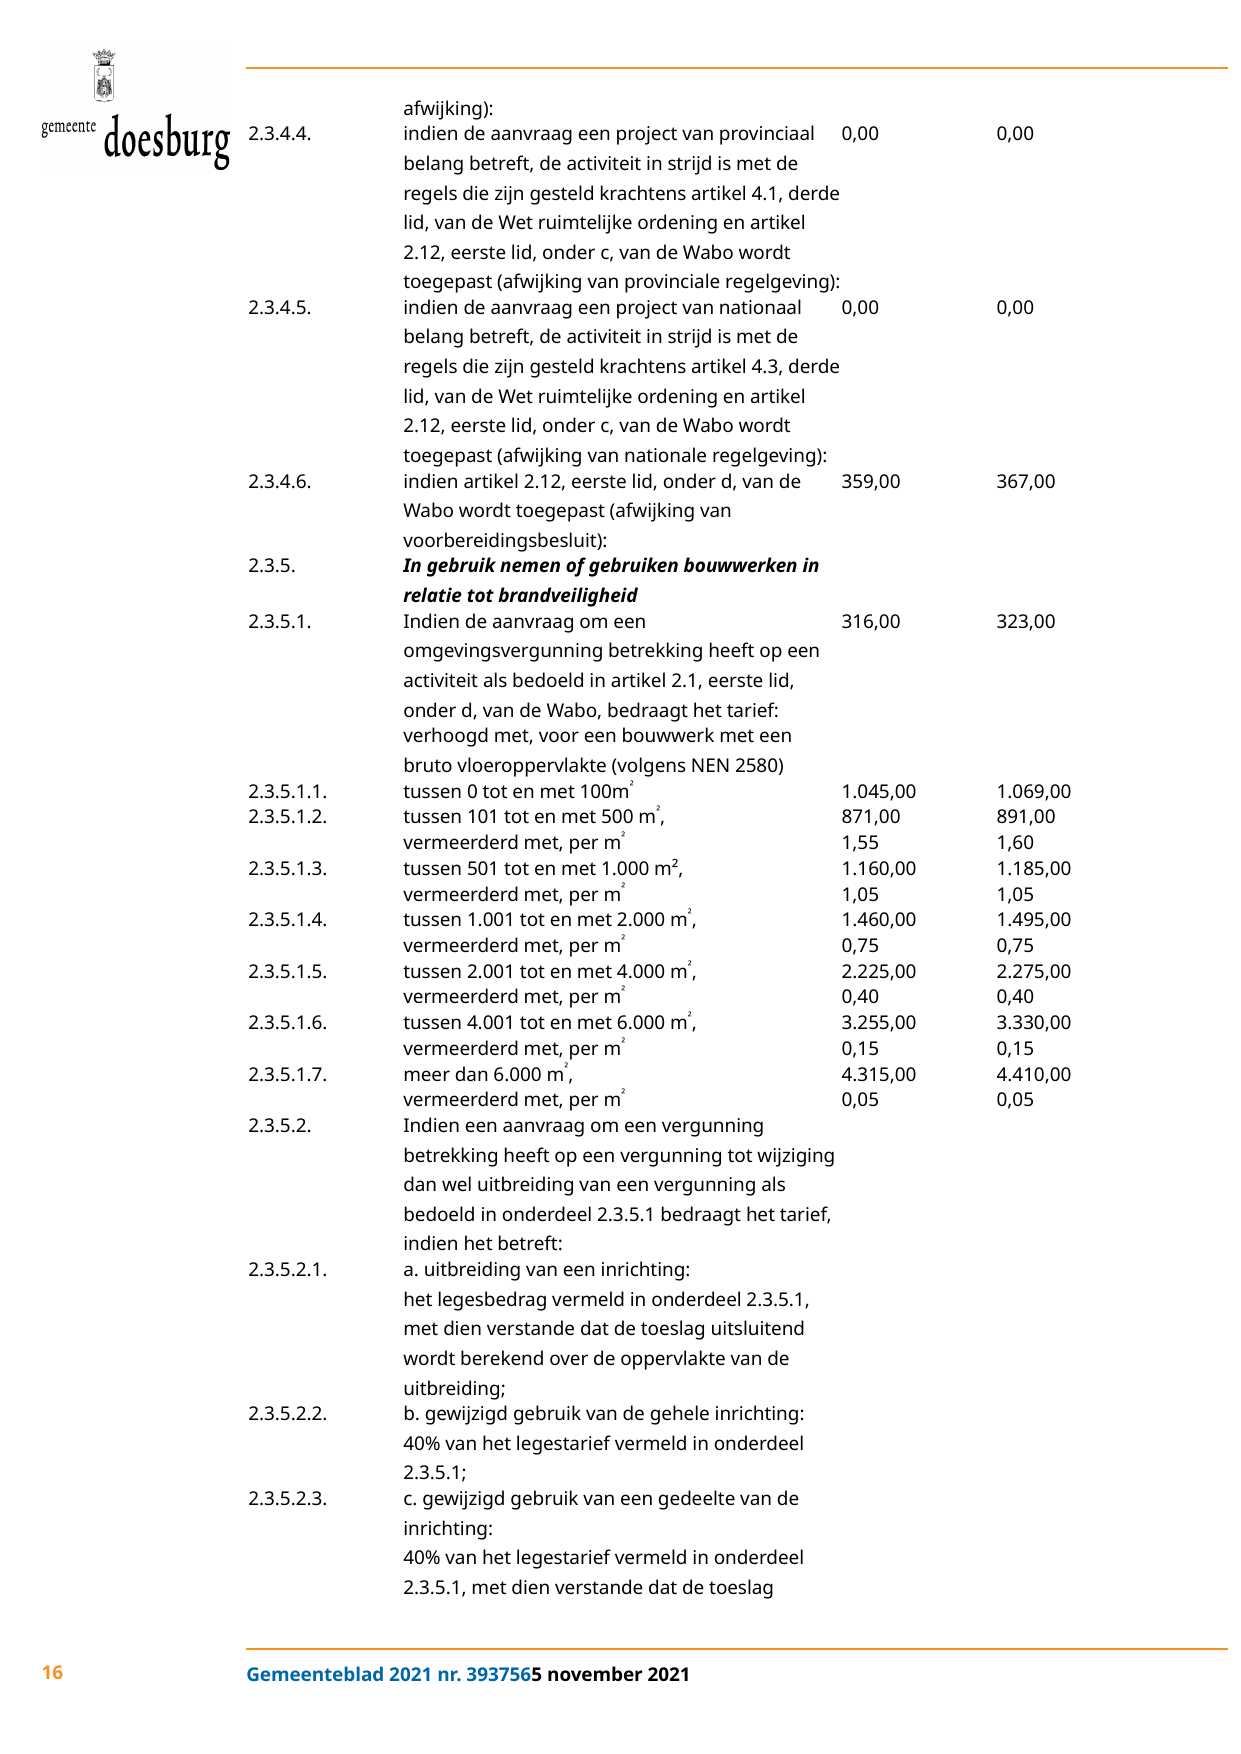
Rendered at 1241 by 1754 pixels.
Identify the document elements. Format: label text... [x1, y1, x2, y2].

table_cell vermeerderd met, per m² [403, 829, 841, 855]
table_cell tussen 0 tot en met 100m² [403, 778, 841, 803]
table_cell 1,05 [841, 881, 996, 906]
table_cell vermeerderd met, per m² [403, 984, 841, 1009]
table_cell vermeerderd met, per m² [403, 1035, 841, 1061]
table_cell 2.3.5.1.2. [248, 804, 403, 829]
table_cell indien de aanvraag een project van provinciaal belang betreft, de activiteit in strijd is met de regels die zijn gesteld krachtens artikel 4.1, derde lid, van de Wet ruimtelijke ordening en artikel 2.12, eerste lid, onder c, van de Wabo wordt toegepast (afwijking van provinciale regelgeving): [403, 121, 841, 294]
table_cell 4.315,00 [841, 1061, 996, 1087]
table_cell 2.3.5.1.3. [248, 855, 403, 881]
table_cell indien artikel 2.12, eerste lid, onder d, van de Wabo wordt toegepast (afwijking van voorbereidingsbesluit): [403, 468, 841, 553]
table_cell 1.069,00 [996, 778, 1152, 803]
table_cell 0,75 [996, 932, 1152, 958]
table_cell [996, 95, 1152, 121]
table_cell 323,00 [996, 608, 1152, 722]
table_cell 0,00 [996, 121, 1152, 294]
table_cell [841, 553, 996, 608]
table_cell [996, 553, 1152, 608]
table_cell [841, 1112, 996, 1256]
table_cell 0,00 [841, 294, 996, 468]
table_cell tussen 2.001 tot en met 4.000 m², [403, 958, 841, 984]
table_cell 2.3.5. [248, 553, 403, 608]
table_cell 2.3.5.2.2. [248, 1400, 403, 1485]
table_cell 359,00 [841, 468, 996, 553]
table_cell [248, 984, 403, 1009]
table_cell vermeerderd met, per m² [403, 932, 841, 958]
table_cell 1.185,00 [996, 855, 1152, 881]
picture [41, 47, 231, 172]
table_cell 0,00 [841, 121, 996, 294]
table_cell 0,15 [841, 1035, 996, 1061]
table_cell tussen 501 tot en met 1.000 m², [403, 855, 841, 881]
table_cell Indien de aanvraag om een omgevingsvergunning betrekking heeft op een activiteit als bedoeld in artikel 2.1, eerste lid, onder d, van de Wabo, bedraagt het tarief: [403, 608, 841, 722]
table_cell [248, 95, 403, 121]
table_cell verhoogd met, voor een bouwwerk met een bruto vloeroppervlakte (volgens NEN 2580) [403, 723, 841, 778]
table_cell vermeerderd met, per m² [403, 881, 841, 906]
table_cell 2.3.5.1.6. [248, 1009, 403, 1035]
table_cell c. gewijzigd gebruik van een gedeelte van de inrichting: 40% van het legestarief vermeld in onderdeel 2.3.5.1, met dien verstande dat de toeslag [403, 1485, 841, 1600]
table_cell 2.3.5.1.1. [248, 778, 403, 803]
table_cell 2.3.5.1.7. [248, 1061, 403, 1087]
table_cell 3.255,00 [841, 1009, 996, 1035]
table_cell 4.410,00 [996, 1061, 1152, 1087]
table_cell 2.3.5.1.4. [248, 906, 403, 932]
table_cell [841, 1485, 996, 1600]
table_cell vermeerderd met, per m² [403, 1087, 841, 1112]
table_cell 0,40 [996, 984, 1152, 1009]
table_cell 2.3.4.4. [248, 121, 403, 294]
table_cell 1.045,00 [841, 778, 996, 803]
table_cell [996, 1400, 1152, 1485]
table_cell 1,60 [996, 829, 1152, 855]
table_cell 871,00 [841, 804, 996, 829]
table_cell indien de aanvraag een project van nationaal belang betreft, de activiteit in strijd is met de regels die zijn gesteld krachtens artikel 4.3, derde lid, van de Wet ruimtelijke ordening en artikel 2.12, eerste lid, onder c, van de Wabo wordt toegepast (afwijking van nationale regelgeving): [403, 294, 841, 468]
table_cell 1.160,00 [841, 855, 996, 881]
table_cell afwijking): [403, 95, 841, 121]
table_cell [248, 1087, 403, 1112]
table_cell tussen 1.001 tot en met 2.000 m², [403, 906, 841, 932]
table_cell [841, 723, 996, 778]
table_cell 0,40 [841, 984, 996, 1009]
table_cell 316,00 [841, 608, 996, 722]
table_cell 3.330,00 [996, 1009, 1152, 1035]
table_cell [841, 1256, 996, 1400]
table_cell 0,75 [841, 932, 996, 958]
table_cell Indien een aanvraag om een vergunning betrekking heeft op een vergunning tot wijziging dan wel uitbreiding van een vergunning als bedoeld in onderdeel 2.3.5.1 bedraagt het tarief, indien het betreft: [403, 1112, 841, 1256]
table_cell 1.460,00 [841, 906, 996, 932]
table_cell In gebruik nemen of gebruiken bouwwerken in relatie tot brandveiligheid [403, 553, 841, 608]
table_cell [996, 1256, 1152, 1400]
table_cell [248, 1035, 403, 1061]
table_cell [996, 1112, 1152, 1256]
table_cell 891,00 [996, 804, 1152, 829]
table_cell [248, 829, 403, 855]
table_cell b. gewijzigd gebruik van de gehele inrichting: 40% van het legestarief vermeld in onderdeel 2.3.5.1; [403, 1400, 841, 1485]
table_cell 2.3.4.5. [248, 294, 403, 468]
table_cell [996, 723, 1152, 778]
table_cell a. uitbreiding van een inrichting: het legesbedrag vermeld in onderdeel 2.3.5.1, met dien verstande dat de toeslag uitsluitend wordt berekend over de oppervlakte van de uitbreiding; [403, 1256, 841, 1400]
table_cell 2.3.5.2. [248, 1112, 403, 1256]
table_cell [248, 881, 403, 906]
table_cell 2.3.4.6. [248, 468, 403, 553]
table_cell 2.225,00 [841, 958, 996, 984]
table_cell 0,05 [996, 1087, 1152, 1112]
table_cell 1,55 [841, 829, 996, 855]
table_cell 2.3.5.1.5. [248, 958, 403, 984]
table_cell 1.495,00 [996, 906, 1152, 932]
table_cell 2.3.5.2.3. [248, 1485, 403, 1600]
table_cell [248, 723, 403, 778]
table_cell 0,00 [996, 294, 1152, 468]
table_cell [996, 1485, 1152, 1600]
table_cell 2.3.5.1. [248, 608, 403, 722]
table_cell 1,05 [996, 881, 1152, 906]
table_cell [841, 95, 996, 121]
table_cell [248, 932, 403, 958]
table_cell 2.3.5.2.1. [248, 1256, 403, 1400]
table_cell 367,00 [996, 468, 1152, 553]
table_cell meer dan 6.000 m², [403, 1061, 841, 1087]
table_cell 0,05 [841, 1087, 996, 1112]
table_cell 0,15 [996, 1035, 1152, 1061]
table_cell tussen 4.001 tot en met 6.000 m², [403, 1009, 841, 1035]
table_cell tussen 101 tot en met 500 m², [403, 804, 841, 829]
table_cell [841, 1400, 996, 1485]
table_cell 2.275,00 [996, 958, 1152, 984]
